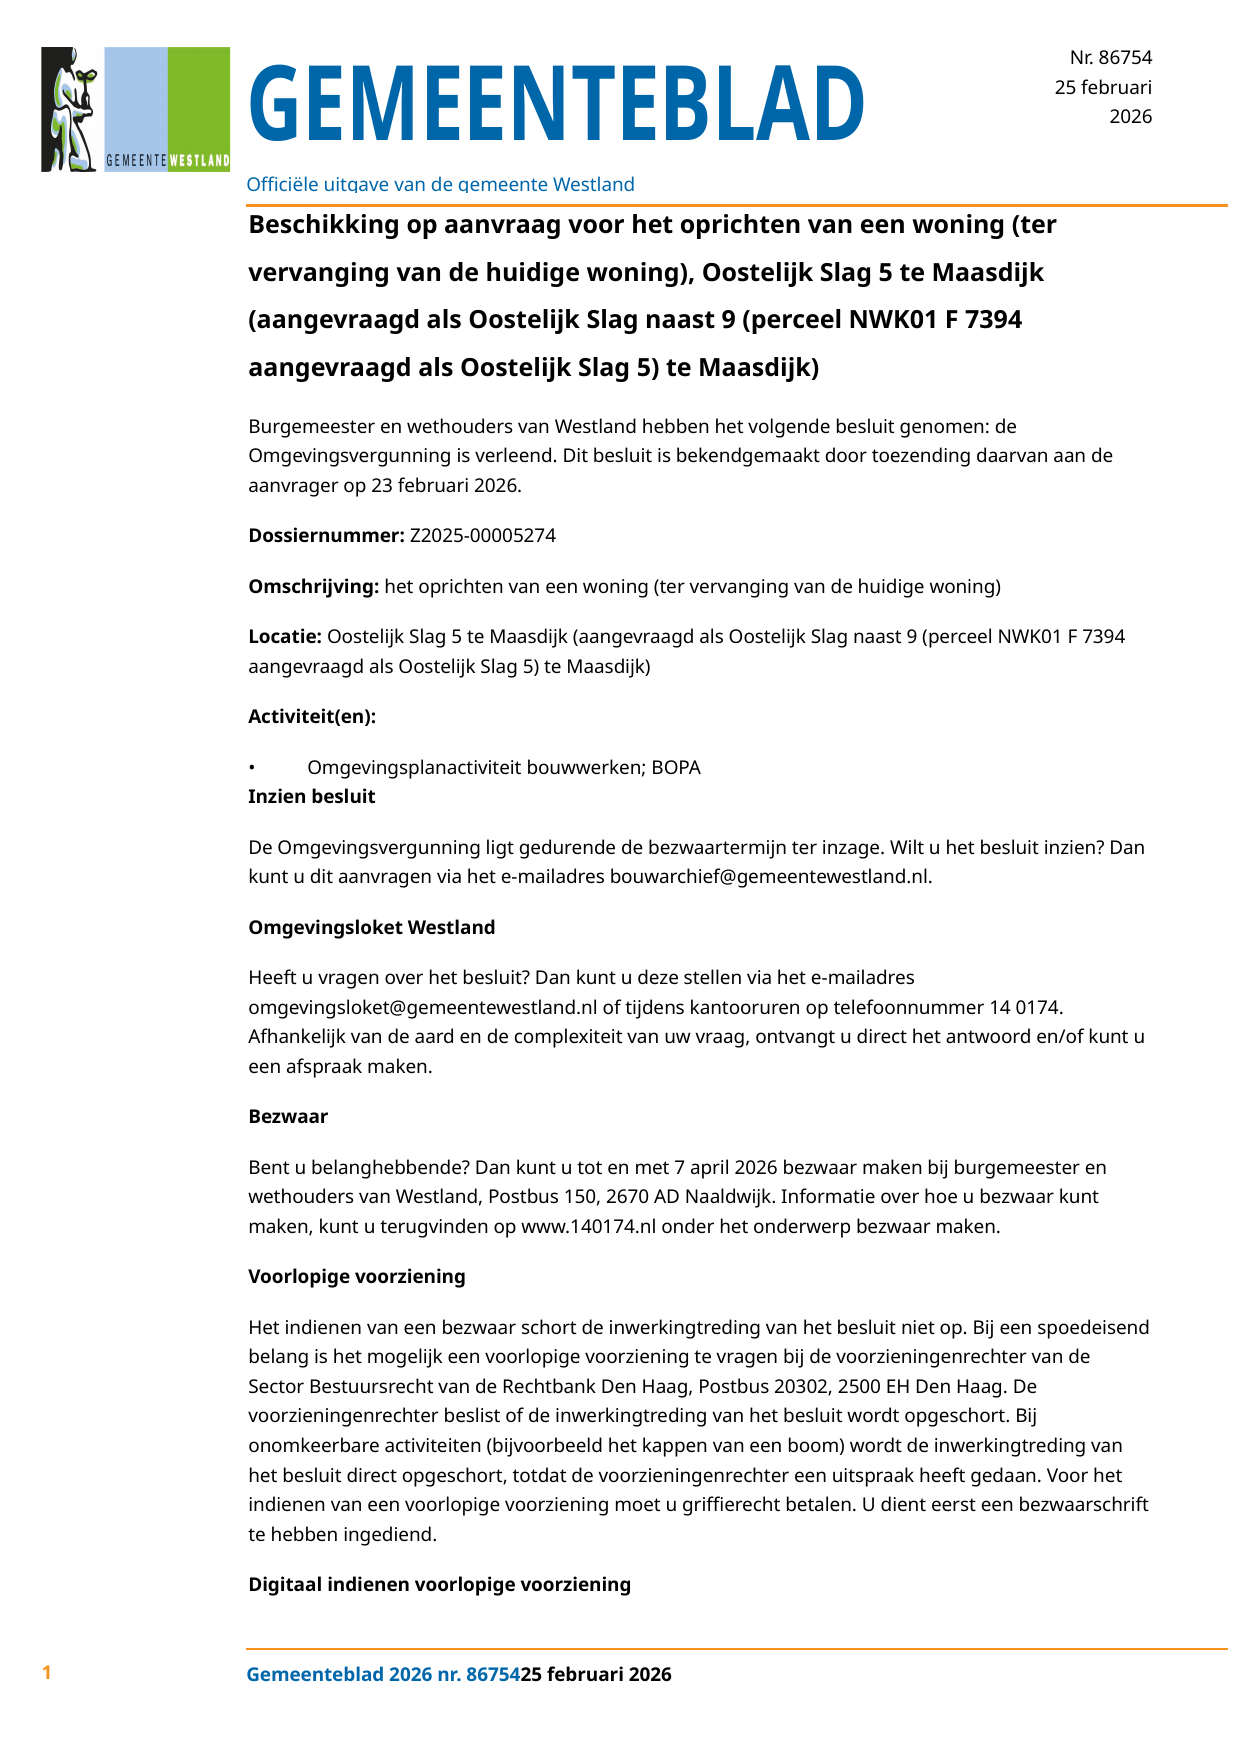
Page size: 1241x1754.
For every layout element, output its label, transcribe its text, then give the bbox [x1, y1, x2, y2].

text Het indienen van een bezwaar schort de inwerkingtreding van het besluit niet op. Bij een spoedeisend belang is het mogelijk een voorlopige voorziening te vragen bij de voorzieningenrechter van de Sector Bestuursrecht van de Rechtbank Den Haag, Postbus 20302, 2500 EH Den Haag. De voorzieningenrechter beslist of de inwerkingtreding van het besluit wordt opgeschort. Bij onomkeerbare activiteiten (bijvoorbeeld het kappen van een boom) wordt de inwerkingtreding van het besluit direct opgeschort, totdat de voorzieningenrechter een uitspraak heeft gedaan. Voor het indienen van een voorlopige voorziening moet u griffierecht betalen. U dient eerst een bezwaarschrift te hebben ingediend. [248, 1314, 1152, 1547]
text Bezwaar [248, 1103, 1152, 1129]
text Inzien besluit [248, 783, 1152, 809]
text Dossiernummer: Z2025-00005274 [248, 523, 1152, 548]
text Heeft u vragen over het besluit? Dan kunt u deze stellen via het e-mailadres omgevingsloket@gemeentewestland.nl of tijdens kantooruren op telefoonnummer 14 0174. Afhankelijk van de aard en de complexiteit van uw vraag, ontvangt u direct het antwoord en/of kunt u een afspraak maken. [248, 964, 1152, 1079]
text Voorlopige voorziening [248, 1263, 1152, 1289]
list Omgevingsplanactiviteit bouwwerken; BOPA [248, 754, 1152, 780]
text Bent u belanghebbende? Dan kunt u tot en met 7 april 2026 bezwaar maken bij burgemeester en wethouders van Westland, Postbus 150, 2670 AD Naaldwijk. Informatie over hoe u bezwaar kunt maken, kunt u terugvinden op www.140174.nl onder het onderwerp bezwaar maken. [248, 1154, 1152, 1239]
text Digitaal indienen voorlopige voorziening [248, 1571, 1152, 1597]
text Locatie: Oostelijk Slag 5 te Maasdijk (aangevraagd als Oostelijk Slag naast 9 (perceel NWK01 F 7394 aangevraagd als Oostelijk Slag 5) te Maasdijk) [248, 623, 1152, 679]
text De Omgevingsvergunning ligt gedurende de bezwaartermijn ter inzage. Wilt u het besluit inzien? Dan kunt u dit aanvragen via het e-mailadres bouwarchief@gemeentewestland.nl. [248, 834, 1152, 889]
picture [41, 47, 231, 172]
text Beschikking op aanvraag voor het oprichten van een woning (ter vervanging van de huidige woning), Oostelijk Slag 5 te Maasdijk (aangevraagd als Oostelijk Slag naast 9 (perceel NWK01 F 7394 aangevraagd als Oostelijk Slag 5) te Maasdijk) [248, 207, 1152, 384]
text Activiteit(en): [248, 703, 1152, 729]
text Omschrijving: het oprichten van een woning (ter vervanging van de huidige woning) [248, 573, 1152, 599]
text Burgemeester en wethouders van Westland hebben het volgende besluit genomen: de Omgevingsvergunning is verleend. Dit besluit is bekendgemaakt door toezending daarvan aan de aanvrager op 23 februari 2026. [248, 413, 1152, 498]
text Omgevingsloket Westland [248, 914, 1152, 940]
